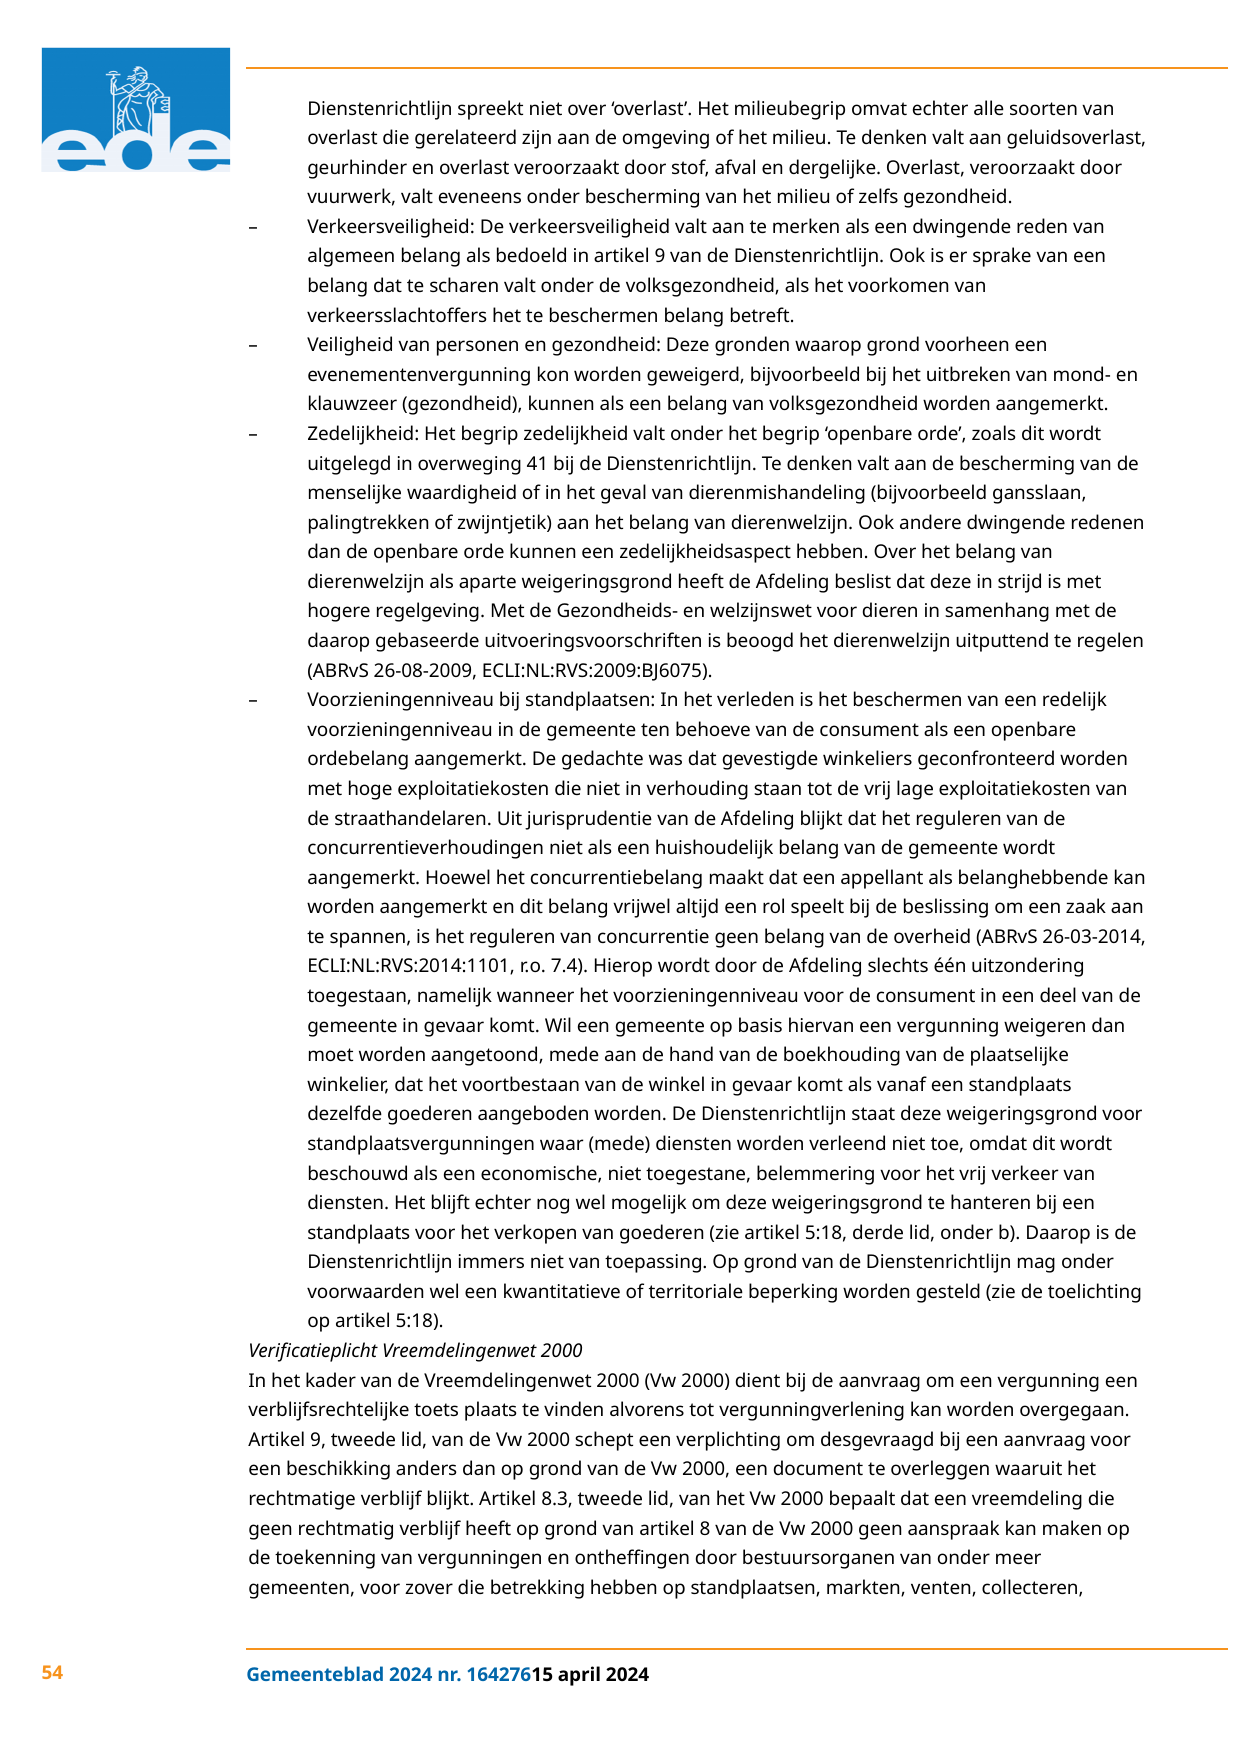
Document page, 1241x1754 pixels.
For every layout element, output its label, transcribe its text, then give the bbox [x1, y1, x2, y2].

list Zedelijkheid: Het begrip zedelijkheid valt onder het begrip ‘openbare orde’, zoals dit wordt uitgelegd in overweging 41 bij de Dienstenrichtlijn. Te denken valt aan de bescherming van de menselijke waardigheid of in het geval van dierenmishandeling (bijvoorbeeld gansslaan, palingtrekken of zwijntjetik) aan het belang van dierenwelzijn. Ook andere dwingende redenen dan de openbare orde kunnen een zedelijkheidsaspect hebben. Over het belang van dierenwelzijn als aparte weigeringsgrond heeft de Afdeling beslist dat deze in strijd is met hogere regelgeving. Met de Gezondheids- en welzijnswet voor dieren in samenhang met de daarop gebaseerde uitvoeringsvoorschriften is beoogd het dierenwelzijn uitputtend te regelen (ABRvS 26-08-2009, ECLI:NL:RVS:2009:BJ6075). [248, 420, 1152, 683]
list Veiligheid van personen en gezondheid: Deze gronden waarop grond voorheen een evenementenvergunning kon worden geweigerd, bijvoorbeeld bij het uitbreken van mond- en klauwzeer (gezondheid), kunnen als een belang van volksgezondheid worden aangemerkt. [248, 331, 1152, 416]
picture [41, 47, 231, 172]
text In het kader van de Vreemdelingenwet 2000 (Vw 2000) dient bij de aanvraag om een vergunning een verblijfsrechtelijke toets plaats te vinden alvorens tot vergunningverlening kan worden overgegaan. Artikel 9, tweede lid, van de Vw 2000 schept een verplichting om desgevraagd bij een aanvraag voor een beschikking anders dan op grond van de Vw 2000, een document te overleggen waaruit het rechtmatige verblijf blijkt. Artikel 8.3, tweede lid, van het Vw 2000 bepaalt dat een vreemdeling die geen rechtmatig verblijf heeft op grond van artikel 8 van de Vw 2000 geen aanspraak kan maken op de toekenning van vergunningen en ontheffingen door bestuursorganen van onder meer gemeenten, voor zover die betrekking hebben op standplaatsen, markten, venten, collecteren, [248, 1367, 1152, 1600]
list Voorzieningenniveau bij standplaatsen: In het verleden is het beschermen van een redelijk voorzieningenniveau in de gemeente ten behoeve van de consument als een openbare ordebelang aangemerkt. De gedachte was dat gevestigde winkeliers geconfronteerd worden met hoge exploitatiekosten die niet in verhouding staan tot de vrij lage exploitatiekosten van de straathandelaren. Uit jurisprudentie van de Afdeling blijkt dat het reguleren van de concurrentieverhoudingen niet als een huishoudelijk belang van de gemeente wordt aangemerkt. Hoewel het concurrentiebelang maakt dat een appellant als belanghebbende kan worden aangemerkt en dit belang vrijwel altijd een rol speelt bij de beslissing om een zaak aan te spannen, is het reguleren van concurrentie geen belang van de overheid (ABRvS 26-03-2014, ECLI:NL:RVS:2014:1101, r.o. 7.4). Hierop wordt door de Afdeling slechts één uitzondering toegestaan, namelijk wanneer het voorzieningenniveau voor de consument in een deel van de gemeente in gevaar komt. Wil een gemeente op basis hiervan een vergunning weigeren dan moet worden aangetoond, mede aan de hand van de boekhouding van de plaatselijke winkelier, dat het voortbestaan van de winkel in gevaar komt als vanaf een standplaats dezelfde goederen aangeboden worden. De Dienstenrichtlijn staat deze weigeringsgrond voor standplaatsvergunningen waar (mede) diensten worden verleend niet toe, omdat dit wordt beschouwd als een economische, niet toegestane, belemmering voor het vrij verkeer van diensten. Het blijft echter nog wel mogelijk om deze weigeringsgrond te hanteren bij een standplaats voor het verkopen van goederen (zie artikel 5:18, derde lid, onder b). Daarop is de Dienstenrichtlijn immers niet van toepassing. Op grond van de Dienstenrichtlijn mag onder voorwaarden wel een kwantitatieve of territoriale beperking worden gesteld (zie de toelichting op artikel 5:18). [248, 686, 1152, 1333]
text Verificatieplicht Vreemdelingenwet 2000 [248, 1337, 1152, 1363]
list Verkeersveiligheid: De verkeersveiligheid valt aan te merken als een dwingende reden van algemeen belang als bedoeld in artikel 9 van de Dienstenrichtlijn. Ook is er sprake van een belang dat te scharen valt onder de volksgezondheid, als het voorkomen van verkeersslachtoffers het te beschermen belang betreft. [248, 213, 1152, 328]
list Dienstenrichtlijn spreekt niet over ‘overlast’. Het milieubegrip omvat echter alle soorten van overlast die gerelateerd zijn aan de omgeving of het milieu. Te denken valt aan geluidsoverlast, geurhinder en overlast veroorzaakt door stof, afval en dergelijke. Overlast, veroorzaakt door vuurwerk, valt eveneens onder bescherming van het milieu of zelfs gezondheid. [248, 95, 1152, 209]
